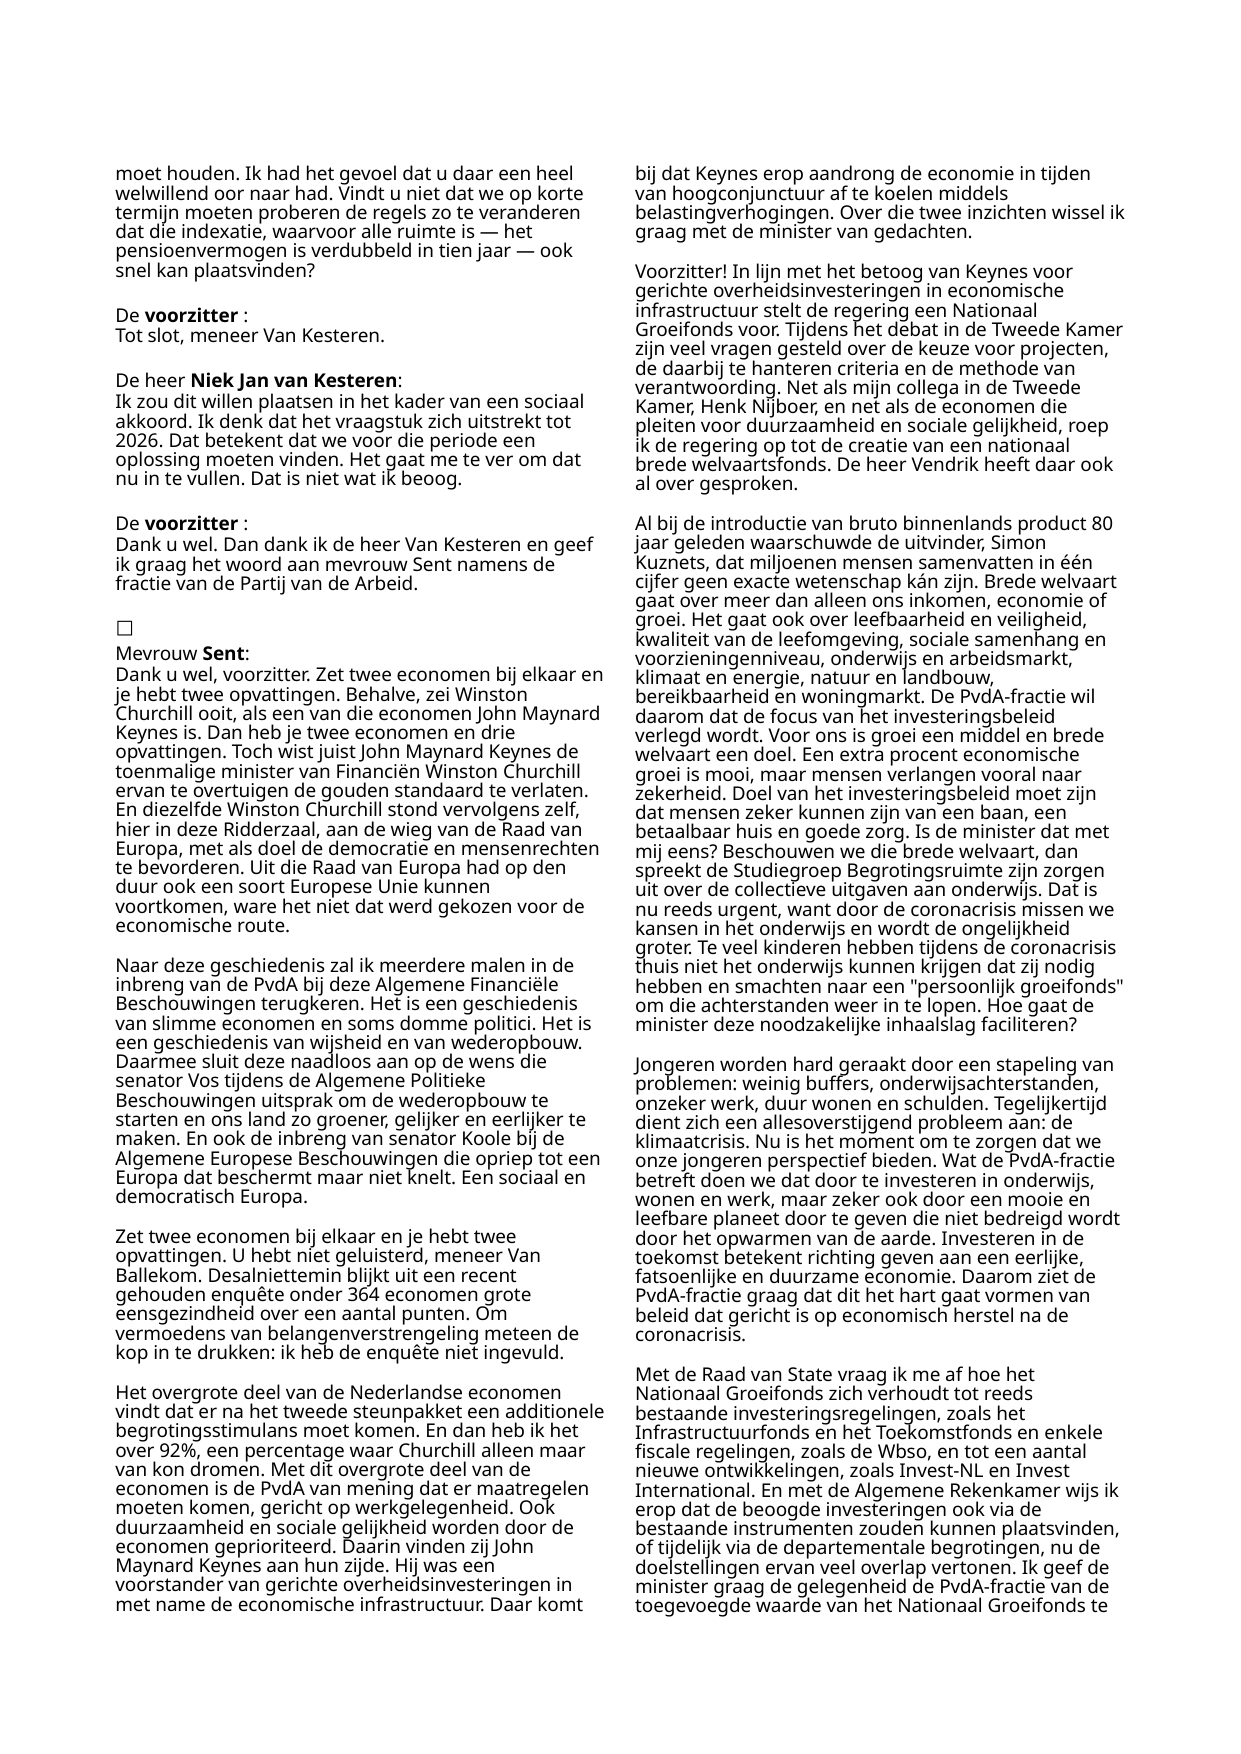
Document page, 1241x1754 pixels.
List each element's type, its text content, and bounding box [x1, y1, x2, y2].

text Dank u wel. Dan dank ik de heer Van Kesteren en geef ik graag het woord aan mevrouw Sent namens de fractie van de Partij van de Arbeid. [115, 536, 605, 594]
text Al bij de introductie van bruto binnenlands product 80 jaar geleden waarschuwde de uitvinder, Simon Kuznets, dat miljoenen mensen samenvatten in één cijfer geen exacte wetenschap kán zijn. Brede welvaart gaat over meer dan alleen ons inkomen, economie of groei. Het gaat ook over leefbaarheid en veiligheid, kwaliteit van de leefomgeving, sociale samenhang en voorzieningenniveau, onderwijs en arbeidsmarkt, klimaat en energie, natuur en landbouw, bereikbaarheid en woningmarkt. De PvdA-fractie wil daarom dat de focus van het investeringsbeleid verlegd wordt. Voor ons is groei een middel en brede welvaart een doel. Een extra procent economische groei is mooi, maar mensen verlangen vooral naar zekerheid. Doel van het investeringsbeleid moet zijn dat mensen zeker kunnen zijn van een baan, een betaalbaar huis en goede zorg. Is de minister dat met mij eens? Beschouwen we die brede welvaart, dan spreekt de Studiegroep Begrotingsruimte zijn zorgen uit over de collectieve uitgaven aan onderwijs. Dat is nu reeds urgent, want door de coronacrisis missen we kansen in het onderwijs en wordt de ongelijkheid groter. Te veel kinderen hebben tijdens de coronacrisis thuis niet het onderwijs kunnen krijgen dat zij nodig hebben en smachten naar een "persoonlijk groeifonds" om die achterstanden weer in te lopen. Hoe gaat de minister deze noodzakelijke inhaalslag faciliteren? [635, 515, 1125, 1035]
text Het overgrote deel van de Nederlandse economen vindt dat er na het tweede steunpakket een additionele begrotingsstimulans moet komen. En dan heb ik het over 92%, een percentage waar Churchill alleen maar van kon dromen. Met dit overgrote deel van de economen is de PvdA van mening dat er maatregelen moeten komen, gericht op werkgelegenheid. Ook duurzaamheid en sociale gelijkheid worden door de economen geprioriteerd. Daarin vinden zij John Maynard Keynes aan hun zijde. Hij was een voorstander van gerichte overheidsinvesteringen in met name de economische infrastructuur. Daar komt [115, 1384, 605, 1615]
text Met de Raad van State vraag ik me af hoe het Nationaal Groeifonds zich verhoudt tot reeds bestaande investeringsregelingen, zoals het Infrastructuurfonds en het Toekomstfonds en enkele fiscale regelingen, zoals de Wbso, en tot een aantal nieuwe ontwikkelingen, zoals Invest-NL en Invest International. En met de Algemene Rekenkamer wijs ik erop dat de beoogde investeringen ook via de bestaande instrumenten zouden kunnen plaatsvinden, of tijdelijk via de departementale begrotingen, nu de doelstellingen ervan veel overlap vertonen. Ik geef de minister graag de gelegenheid de PvdA-fractie van de toegevoegde waarde van het Nationaal Groeifonds te [635, 1366, 1125, 1616]
text Mevrouw Sent: [115, 641, 605, 666]
text Voorzitter! In lijn met het betoog van Keynes voor gerichte overheidsinvesteringen in economische infrastructuur stelt de regering een Nationaal Groeifonds voor. Tijdens het debat in de Tweede Kamer zijn veel vragen gesteld over de keuze voor projecten, de daarbij te hanteren criteria en de methode van verantwoording. Net als mijn collega in de Tweede Kamer, Henk Nijboer, en net als de economen die pleiten voor duurzaamheid en sociale gelijkheid, roep ik de regering op tot de creatie van een nationaal brede welvaartsfonds. De heer Vendrik heeft daar ook al over gesproken. [635, 263, 1125, 494]
text Dank u wel, voorzitter. Zet twee economen bij elkaar en je hebt twee opvattingen. Behalve, zei Winston Churchill ooit, als een van die economen John Maynard Keynes is. Dan heb je twee economen en drie opvattingen. Toch wist juist John Maynard Keynes de toenmalige minister van Financiën Winston Churchill ervan te overtuigen de gouden standaard te verlaten. En diezelfde Winston Churchill stond vervolgens zelf, hier in deze Ridderzaal, aan de wieg van de Raad van Europa, met als doel de democratie en mensenrechten te bevorderen. Uit die Raad van Europa had op den duur ook een soort Europese Unie kunnen voortkomen, ware het niet dat werd gekozen voor de economische route. [115, 666, 605, 936]
text bij dat Keynes erop aandrong de economie in tijden van hoogconjunctuur af te koelen middels belastingverhogingen. Over die twee inzichten wissel ik graag met de minister van gedachten. [635, 165, 1125, 242]
text De voorzitter : [115, 511, 605, 536]
text moet houden. Ik had het gevoel dat u daar een heel welwillend oor naar had. Vindt u niet dat we op korte termijn moeten proberen de regels zo te veranderen dat die indexatie, waarvoor alle ruimte is — het pensioenvermogen is verdubbeld in tien jaar — ook snel kan plaatsvinden? [115, 165, 605, 281]
text Naar deze geschiedenis zal ik meerdere malen in de inbreng van de PvdA bij deze Algemene Financiële Beschouwingen terugkeren. Het is een geschiedenis van slimme economen en soms domme politici. Het is een geschiedenis van wijsheid en van wederopbouw. Daarmee sluit deze naadloos aan op de wens die senator Vos tijdens de Algemene Politieke Beschouwingen uitsprak om de wederopbouw te starten en ons land zo groener, gelijker en eerlijker te maken. En ook de inbreng van senator Koole bij de Algemene Europese Beschouwingen die opriep tot een Europa dat beschermt maar niet knelt. Een sociaal en democratisch Europa. [115, 957, 605, 1207]
text Jongeren worden hard geraakt door een stapeling van problemen: weinig buffers, onderwijsachterstanden, onzeker werk, duur wonen en schulden. Tegelijkertijd dient zich een allesoverstijgend probleem aan: de klimaatcrisis. Nu is het moment om te zorgen dat we onze jongeren perspectief bieden. Wat de PvdA-fractie betreft doen we dat door te investeren in onderwijs, wonen en werk, maar zeker ook door een mooie en leefbare planeet door te geven die niet bedreigd wordt door het opwarmen van de aarde. Investeren in de toekomst betekent richting geven aan een eerlijke, fatsoenlijke en duurzame economie. Daarom ziet de PvdA-fractie graag dat dit het hart gaat vormen van beleid dat gericht is op economisch herstel na de coronacrisis. [635, 1056, 1125, 1345]
text ⬜ [115, 615, 605, 641]
text De heer Niek Jan van Kesteren: [115, 368, 605, 393]
text Ik zou dit willen plaatsen in het kader van een sociaal akkoord. Ik denk dat het vraagstuk zich uitstrekt tot 2026. Dat betekent dat we voor die periode een oplossing moeten vinden. Het gaat me te ver om dat nu in te vullen. Dat is niet wat ik beoog. [115, 393, 605, 490]
text Zet twee economen bij elkaar en je hebt twee opvattingen. U hebt niet geluisterd, meneer Van Ballekom. Desalniettemin blijkt uit een recent gehouden enquête onder 364 economen grote eensgezindheid over een aantal punten. Om vermoedens van belangenverstrengeling meteen de kop in te drukken: ik heb de enquête niet ingevuld. [115, 1228, 605, 1363]
text De voorzitter : [115, 302, 605, 327]
text Tot slot, meneer Van Kesteren. [115, 327, 605, 347]
